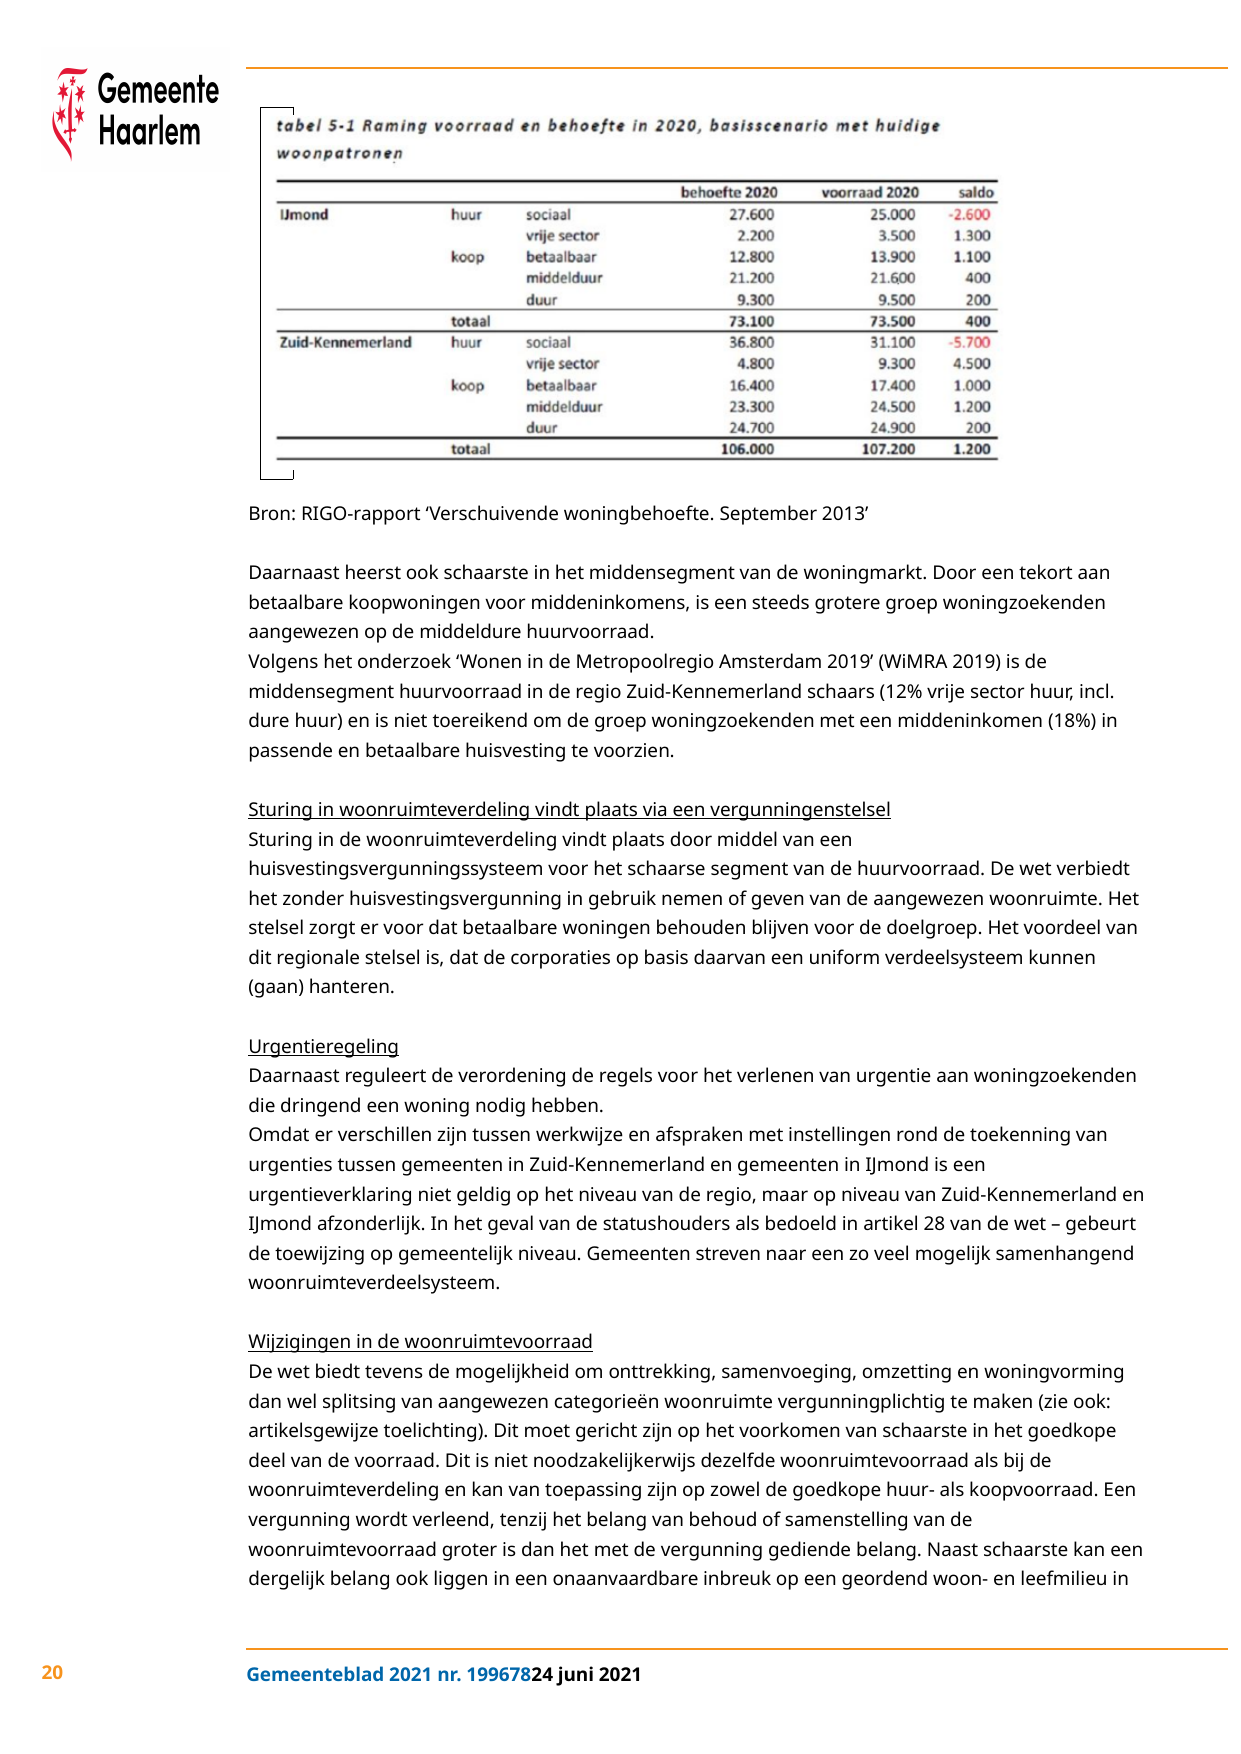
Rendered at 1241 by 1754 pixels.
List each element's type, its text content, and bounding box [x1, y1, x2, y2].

text Daarnaast reguleert de verordening de regels voor het verlenen van urgentie aan woningzoekenden die dringend een woning nodig hebben. [248, 1062, 1152, 1118]
text De wet biedt tevens de mogelijkheid om onttrekking, samenvoeging, omzetting en woningvorming dan wel splitsing van aangewezen categorieën woonruimte vergunningplichtig te maken (zie ook: artikelsgewijze toelichting). Dit moet gericht zijn op het voorkomen van schaarste in het goedkope deel van de voorraad. Dit is niet noodzakelijkerwijs dezelfde woonruimtevoorraad als bij de woonruimteverdeling en kan van toepassing zijn op zowel de goedkope huur- als koopvoorraad. Een vergunning wordt verleend, tenzij het belang van behoud of samenstelling van de woonruimtevoorraad groter is dan het met de vergunning gediende belang. Naast schaarste kan een dergelijk belang ook liggen in een onaanvaardbare inbreuk op een geordend woon- en leefmilieu in [248, 1358, 1152, 1591]
text Sturing in de woonruimteverdeling vindt plaats door middel van een huisvestingsvergunningssysteem voor het schaarse segment van de huurvoorraad. De wet verbiedt het zonder huisvestingsvergunning in gebruik nemen of geven van de aangewezen woonruimte. Het stelsel zorgt er voor dat betaalbare woningen behouden blijven voor de doelgroep. Het voordeel van dit regionale stelsel is, dat de corporaties op basis daarvan een uniform verdeelsysteem kunnen (gaan) hanteren. [248, 826, 1152, 999]
text Urgentieregeling [248, 1033, 1152, 1058]
text Wijzigingen in de woonruimtevoorraad [248, 1329, 1152, 1354]
text Sturing in woonruimteverdeling vindt plaats via een vergunningenstelsel [248, 796, 1152, 822]
picture [268, 115, 1008, 470]
text Omdat er verschillen zijn tussen werkwijze en afspraken met instellingen rond de toekenning van urgenties tussen gemeenten in Zuid-Kennemerland en gemeenten in IJmond is een urgentieverklaring niet geldig op het niveau van de regio, maar op niveau van Zuid-Kennemerland en IJmond afzonderlijk. In het geval van de statushouders als bedoeld in artikel 28 van de wet – gebeurt de toewijzing op gemeentelijk niveau. Gemeenten streven naar een zo veel mogelijk samenhangend woonruimteverdeelsysteem. [248, 1122, 1152, 1295]
text Volgens het onderzoek ‘Wonen in de Metropoolregio Amsterdam 2019’ (WiMRA 2019) is de middensegment huurvoorraad in de regio Zuid-Kennemerland schaars (12% vrije sector huur, incl. dure huur) en is niet toereikend om de groep woningzoekenden met een middeninkomen (18%) in passende en betaalbare huisvesting te voorzien. [248, 648, 1152, 763]
text Daarnaast heerst ook schaarste in het middensegment van de woningmarkt. Door een tekort aan betaalbare koopwoningen voor middeninkomens, is een steeds grotere groep woningzoekenden aangewezen op de middeldure huurvoorraad. [248, 559, 1152, 644]
picture [41, 47, 231, 172]
text Bron: RIGO-rapport ‘Verschuivende woningbehoefte. September 2013’ [248, 500, 1152, 526]
